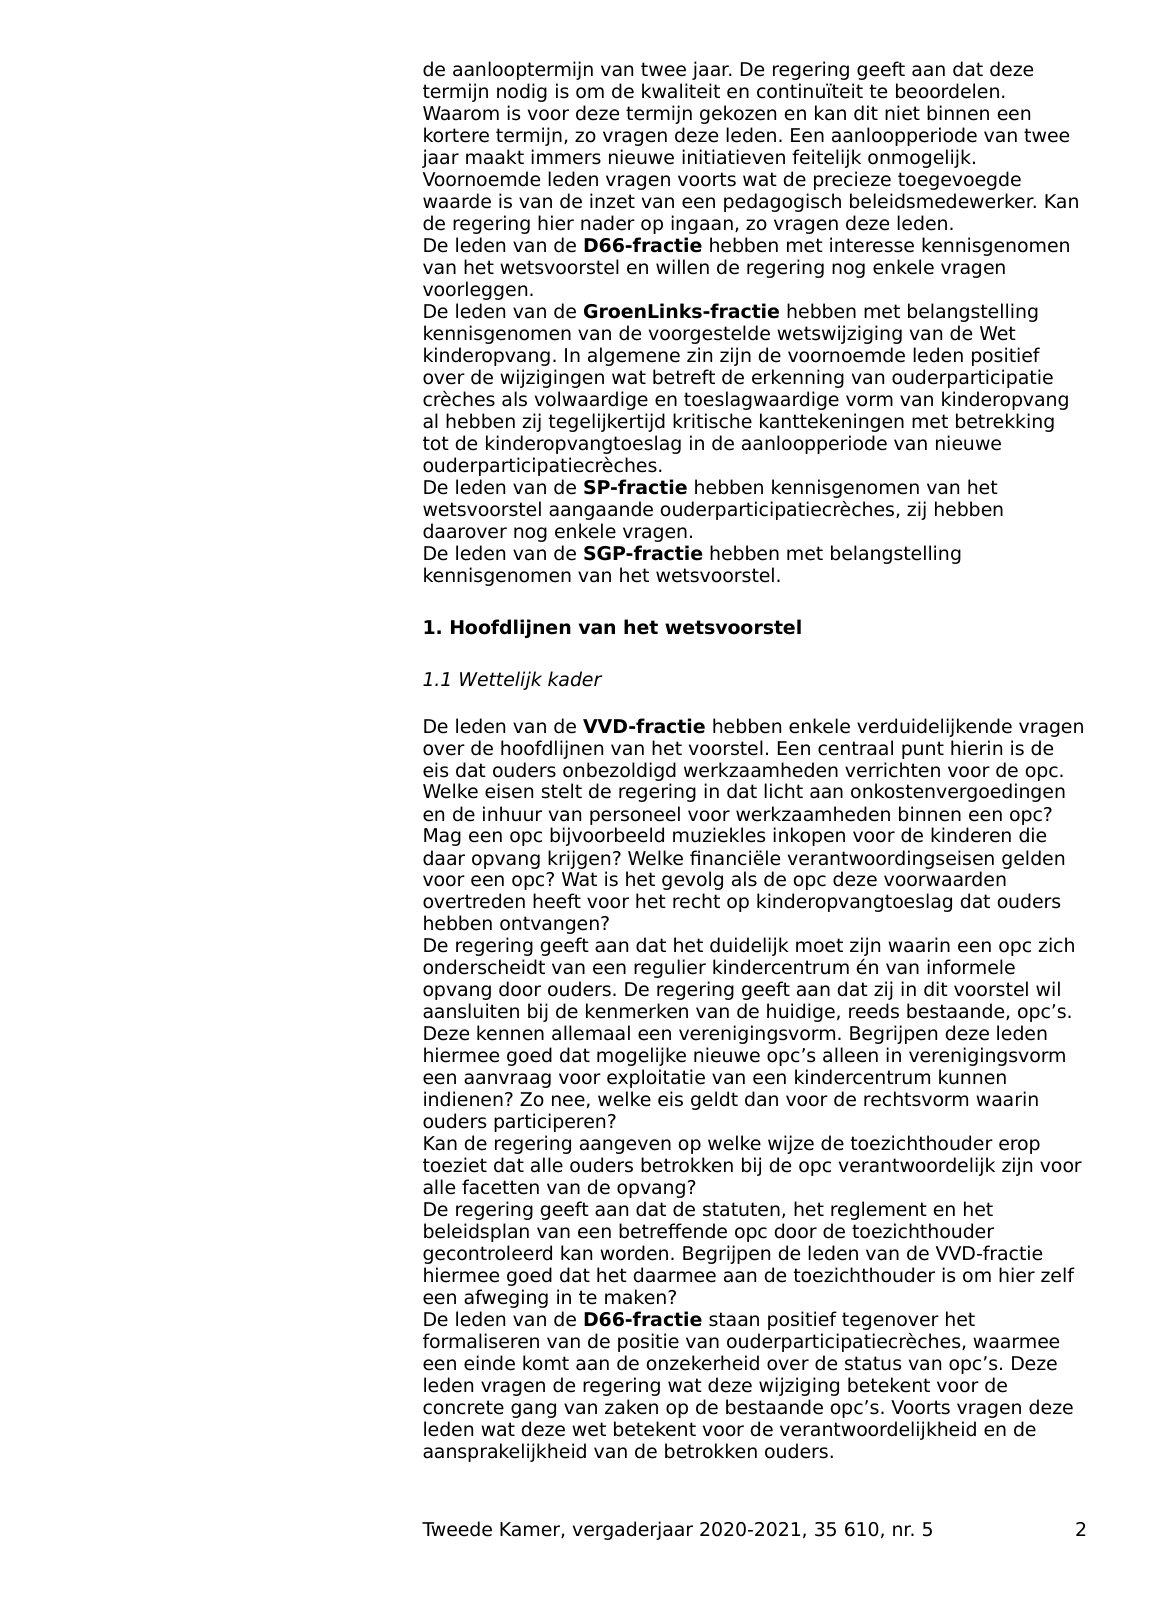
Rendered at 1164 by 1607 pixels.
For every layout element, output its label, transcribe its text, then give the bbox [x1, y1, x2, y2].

subtitle 1. Hoofdlijnen van het wetsvoorstel [422, 617, 1087, 638]
text de aanlooptermijn van twee jaar. De regering geeft aan dat deze termijn nodig is om de kwaliteit en continuïteit te beoordelen. Waarom is voor deze termijn gekozen en kan dit niet binnen een kortere termijn, zo vragen deze leden. Een aanloopperiode van twee jaar maakt immers nieuwe initiatieven feitelijk onmogelijk. Voornoemde leden vragen voorts wat de precieze toegevoegde waarde is van de inzet van een pedagogisch beleidsmedewerker. Kan de regering hier nader op ingaan, zo vragen deze leden. [422, 59, 1087, 235]
text De leden van de VVD-fractie hebben enkele verduidelijkende vragen over de hoofdlijnen van het voorstel. Een centraal punt hierin is de eis dat ouders onbezoldigd werkzaamheden verrichten voor de opc. Welke eisen stelt de regering in dat licht aan onkostenvergoedingen en de inhuur van personeel voor werkzaamheden binnen een opc? Mag een opc bijvoorbeeld muziekles inkopen voor de kinderen die daar opvang krijgen? Welke financiële verantwoordingseisen gelden voor een opc? Wat is het gevolg als de opc deze voorwaarden overtreden heeft voor het recht op kinderopvangtoeslag dat ouders hebben ontvangen? [422, 716, 1087, 935]
text De regering geeft aan dat de statuten, het reglement en het beleidsplan van een betreffende opc door de toezichthouder gecontroleerd kan worden. Begrijpen de leden van de VVD-fractie hiermee goed dat het daarmee aan de toezichthouder is om hier zelf een afweging in te maken? [422, 1199, 1087, 1309]
text De leden van de SGP-fractie hebben met belangstelling kennisgenomen van het wetsvoorstel. [422, 543, 1087, 587]
text Kan de regering aangeven op welke wijze de toezichthouder erop toeziet dat alle ouders betrokken bij de opc verantwoordelijk zijn voor alle facetten van de opvang? [422, 1133, 1087, 1199]
text De regering geeft aan dat het duidelijk moet zijn waarin een opc zich onderscheidt van een regulier kindercentrum én van informele opvang door ouders. De regering geeft aan dat zij in dit voorstel wil aansluiten bij de kenmerken van de huidige, reeds bestaande, opc’s. Deze kennen allemaal een verenigingsvorm. Begrijpen deze leden hiermee goed dat mogelijke nieuwe opc’s alleen in verenigingsvorm een aanvraag voor exploitatie van een kindercentrum kunnen indienen? Zo nee, welke eis geldt dan voor de rechtsvorm waarin ouders participeren? [422, 935, 1087, 1133]
text De leden van de D66-fractie hebben met interesse kennisgenomen van het wetsvoorstel en willen de regering nog enkele vragen voorleggen. [422, 235, 1087, 301]
text De leden van de SP-fractie hebben kennisgenomen van het wetsvoorstel aangaande ouderparticipatiecrèches, zij hebben daarover nog enkele vragen. [422, 477, 1087, 543]
subtitle 1.1 Wettelijk kader [422, 668, 1087, 691]
text De leden van de D66-fractie staan positief tegenover het formaliseren van de positie van ouderparticipatiecrèches, waarmee een einde komt aan de onzekerheid over de status van opc’s. Deze leden vragen de regering wat deze wijziging betekent voor de concrete gang van zaken op de bestaande opc’s. Voorts vragen deze leden wat deze wet betekent voor de verantwoordelijkheid en de aansprakelijkheid van de betrokken ouders. [422, 1309, 1087, 1463]
text De leden van de GroenLinks-fractie hebben met belangstelling kennisgenomen van de voorgestelde wetswijziging van de Wet kinderopvang. In algemene zin zijn de voornoemde leden positief over de wijzigingen wat betreft de erkenning van ouderparticipatie crèches als volwaardige en toeslagwaardige vorm van kinderopvang al hebben zij tegelijkertijd kritische kanttekeningen met betrekking tot de kinderopvangtoeslag in de aanloopperiode van nieuwe ouderparticipatiecrèches. [422, 301, 1087, 477]
